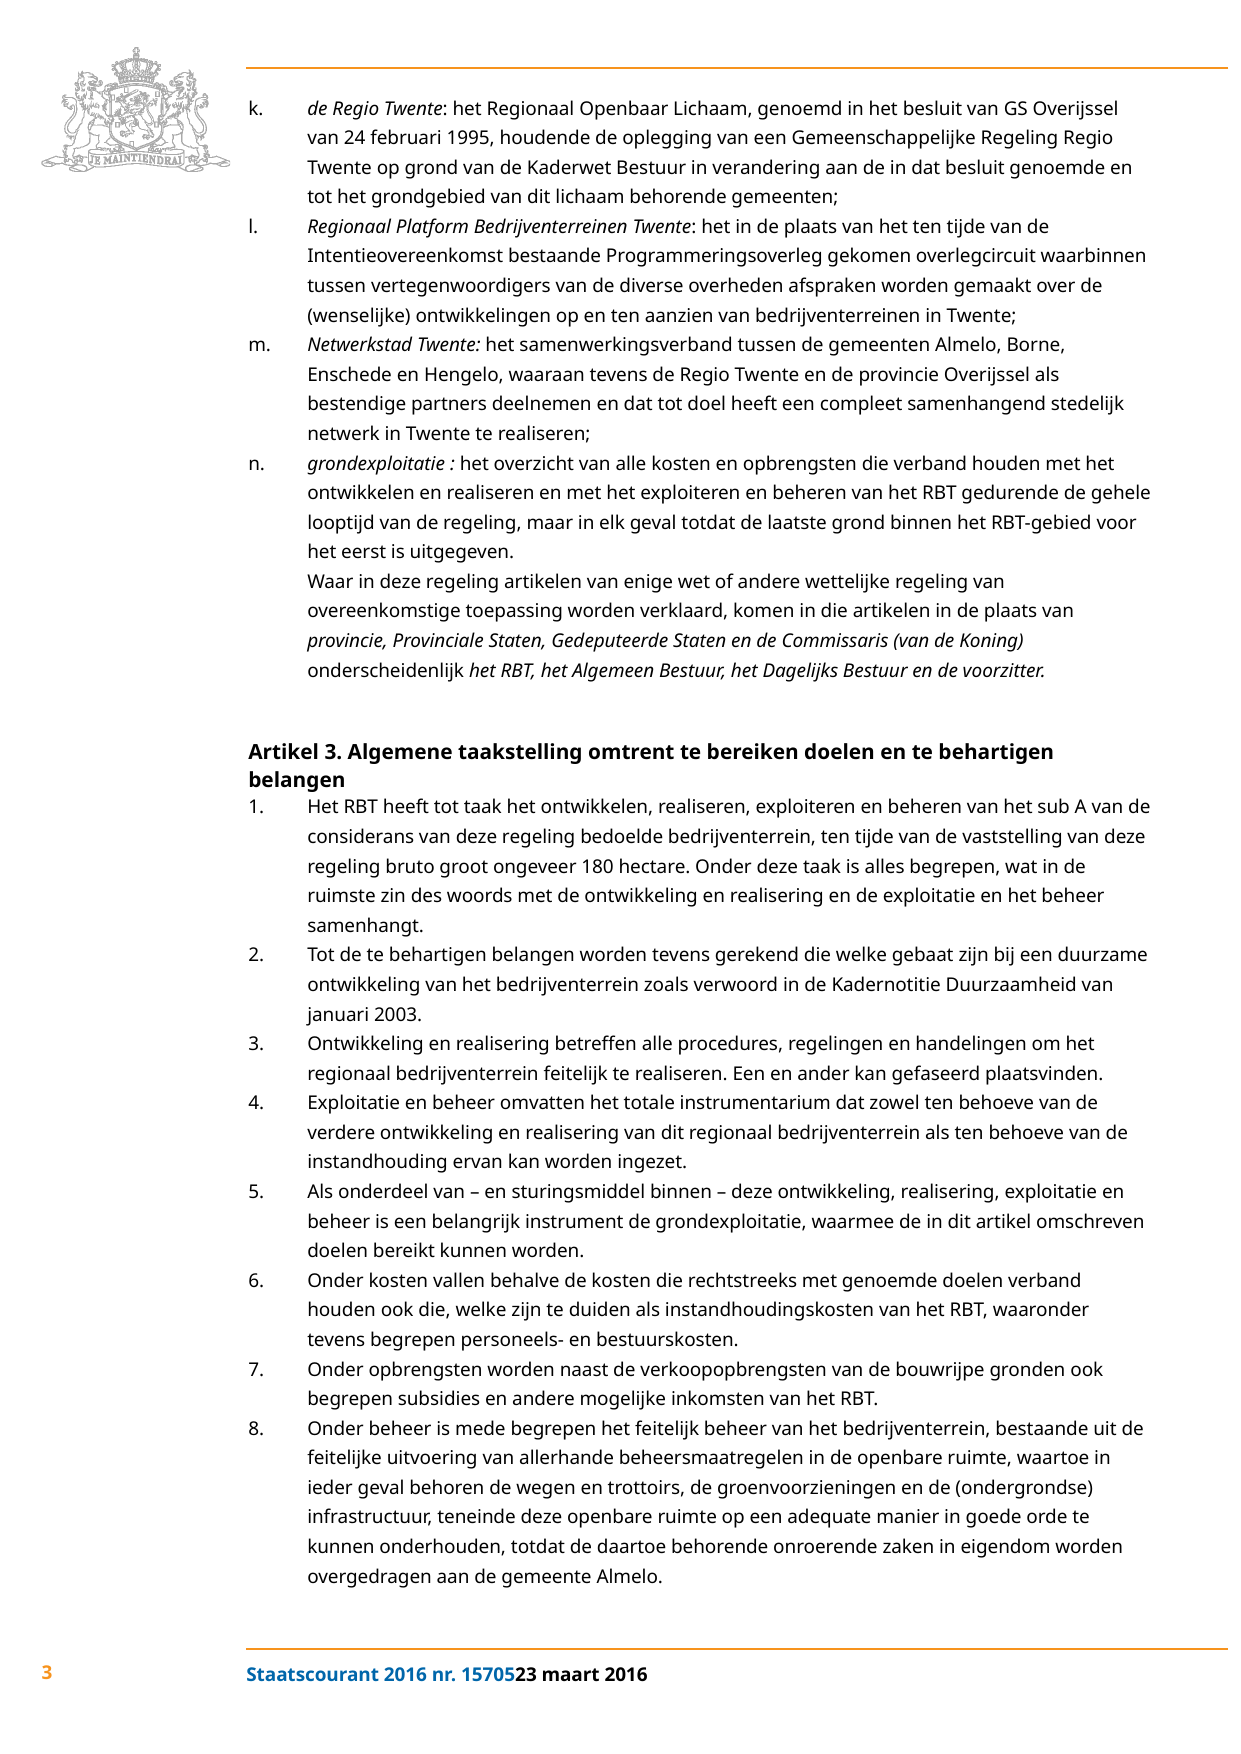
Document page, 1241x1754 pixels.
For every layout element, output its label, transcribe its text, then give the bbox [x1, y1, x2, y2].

list Exploitatie en beheer omvatten het totale instrumentarium dat zowel ten behoeve van de verdere ontwikkeling en realisering van dit regionaal bedrijventerrein als ten behoeve van de instandhouding ervan kan worden ingezet. [248, 1089, 1152, 1174]
list Tot de te behartigen belangen worden tevens gerekend die welke gebaat zijn bij een duurzame ontwikkeling van het bedrijventerrein zoals verwoord in de Kadernotitie Duurzaamheid van januari 2003. [248, 942, 1152, 1027]
list Netwerkstad Twente: het samenwerkingsverband tussen de gemeenten Almelo, Borne, Enschede en Hengelo, waaraan tevens de Regio Twente en de provincie Overijssel als bestendige partners deelnemen en dat tot doel heeft een compleet samenhangend stedelijk netwerk in Twente te realiseren; [248, 331, 1152, 446]
picture [41, 47, 231, 172]
list Ontwikkeling en realisering betreffen alle procedures, regelingen en handelingen om het regionaal bedrijventerrein feitelijk te realiseren. Een en ander kan gefaseerd plaatsvinden. [248, 1030, 1152, 1086]
list grondexploitatie : het overzicht van alle kosten en opbrengsten die verband houden met het ontwikkelen en realiseren en met het exploiteren en beheren van het RBT gedurende de gehele looptijd van de regeling, maar in elk geval totdat de laatste grond binnen het RBT-gebied voor het eerst is uitgegeven. [248, 450, 1152, 564]
list Het RBT heeft tot taak het ontwikkelen, realiseren, exploiteren en beheren van het sub A van de considerans van deze regeling bedoelde bedrijventerrein, ten tijde van de vaststelling van deze regeling bruto groot ongeveer 180 hectare. Onder deze taak is alles begrepen, wat in de ruimste zin des woords met de ontwikkeling en realisering en de exploitatie en het beheer samenhangt. [248, 794, 1152, 938]
list Waar in deze regeling artikelen van enige wet of andere wettelijke regeling van overeenkomstige toepassing worden verklaard, komen in die artikelen in de plaats van provincie, Provinciale Staten, Gedeputeerde Staten en de Commissaris (van de Koning) onderscheidenlijk het RBT, het Algemeen Bestuur, het Dagelijks Bestuur en de voorzitter. [248, 568, 1152, 683]
list Als onderdeel van – en sturingsmiddel binnen – deze ontwikkeling, realisering, exploitatie en beheer is een belangrijk instrument de grondexploitatie, waarmee de in dit artikel omschreven doelen bereikt kunnen worden. [248, 1178, 1152, 1263]
text Artikel 3. Algemene taakstelling omtrent te bereiken doelen en te behartigen belangen [248, 737, 1152, 794]
list Regionaal Platform Bedrijventerreinen Twente: het in de plaats van het ten tijde van de Intentieovereenkomst bestaande Programmeringsoverleg gekomen overlegcircuit waarbinnen tussen vertegenwoordigers van de diverse overheden afspraken worden gemaakt over de (wenselijke) ontwikkelingen op en ten aanzien van bedrijventerreinen in Twente; [248, 213, 1152, 328]
list Onder kosten vallen behalve de kosten die rechtstreeks met genoemde doelen verband houden ook die, welke zijn te duiden als instandhoudingskosten van het RBT, waaronder tevens begrepen personeels- en bestuurskosten. [248, 1267, 1152, 1352]
list Onder opbrengsten worden naast de verkoopopbrengsten van de bouwrijpe gronden ook begrepen subsidies en andere mogelijke inkomsten van het RBT. [248, 1356, 1152, 1411]
list de Regio Twente: het Regionaal Openbaar Lichaam, genoemd in het besluit van GS Overijssel van 24 februari 1995, houdende de oplegging van een Gemeenschappelijke Regeling Regio Twente op grond van de Kaderwet Bestuur in verandering aan de in dat besluit genoemde en tot het grondgebied van dit lichaam behorende gemeenten; [248, 95, 1152, 209]
list Onder beheer is mede begrepen het feitelijk beheer van het bedrijventerrein, bestaande uit de feitelijke uitvoering van allerhande beheersmaatregelen in de openbare ruimte, waartoe in ieder geval behoren de wegen en trottoirs, de groenvoorzieningen en de (ondergrondse) infrastructuur, teneinde deze openbare ruimte op een adequate manier in goede orde te kunnen onderhouden, totdat de daartoe behorende onroerende zaken in eigendom worden overgedragen aan de gemeente Almelo. [248, 1415, 1152, 1589]
